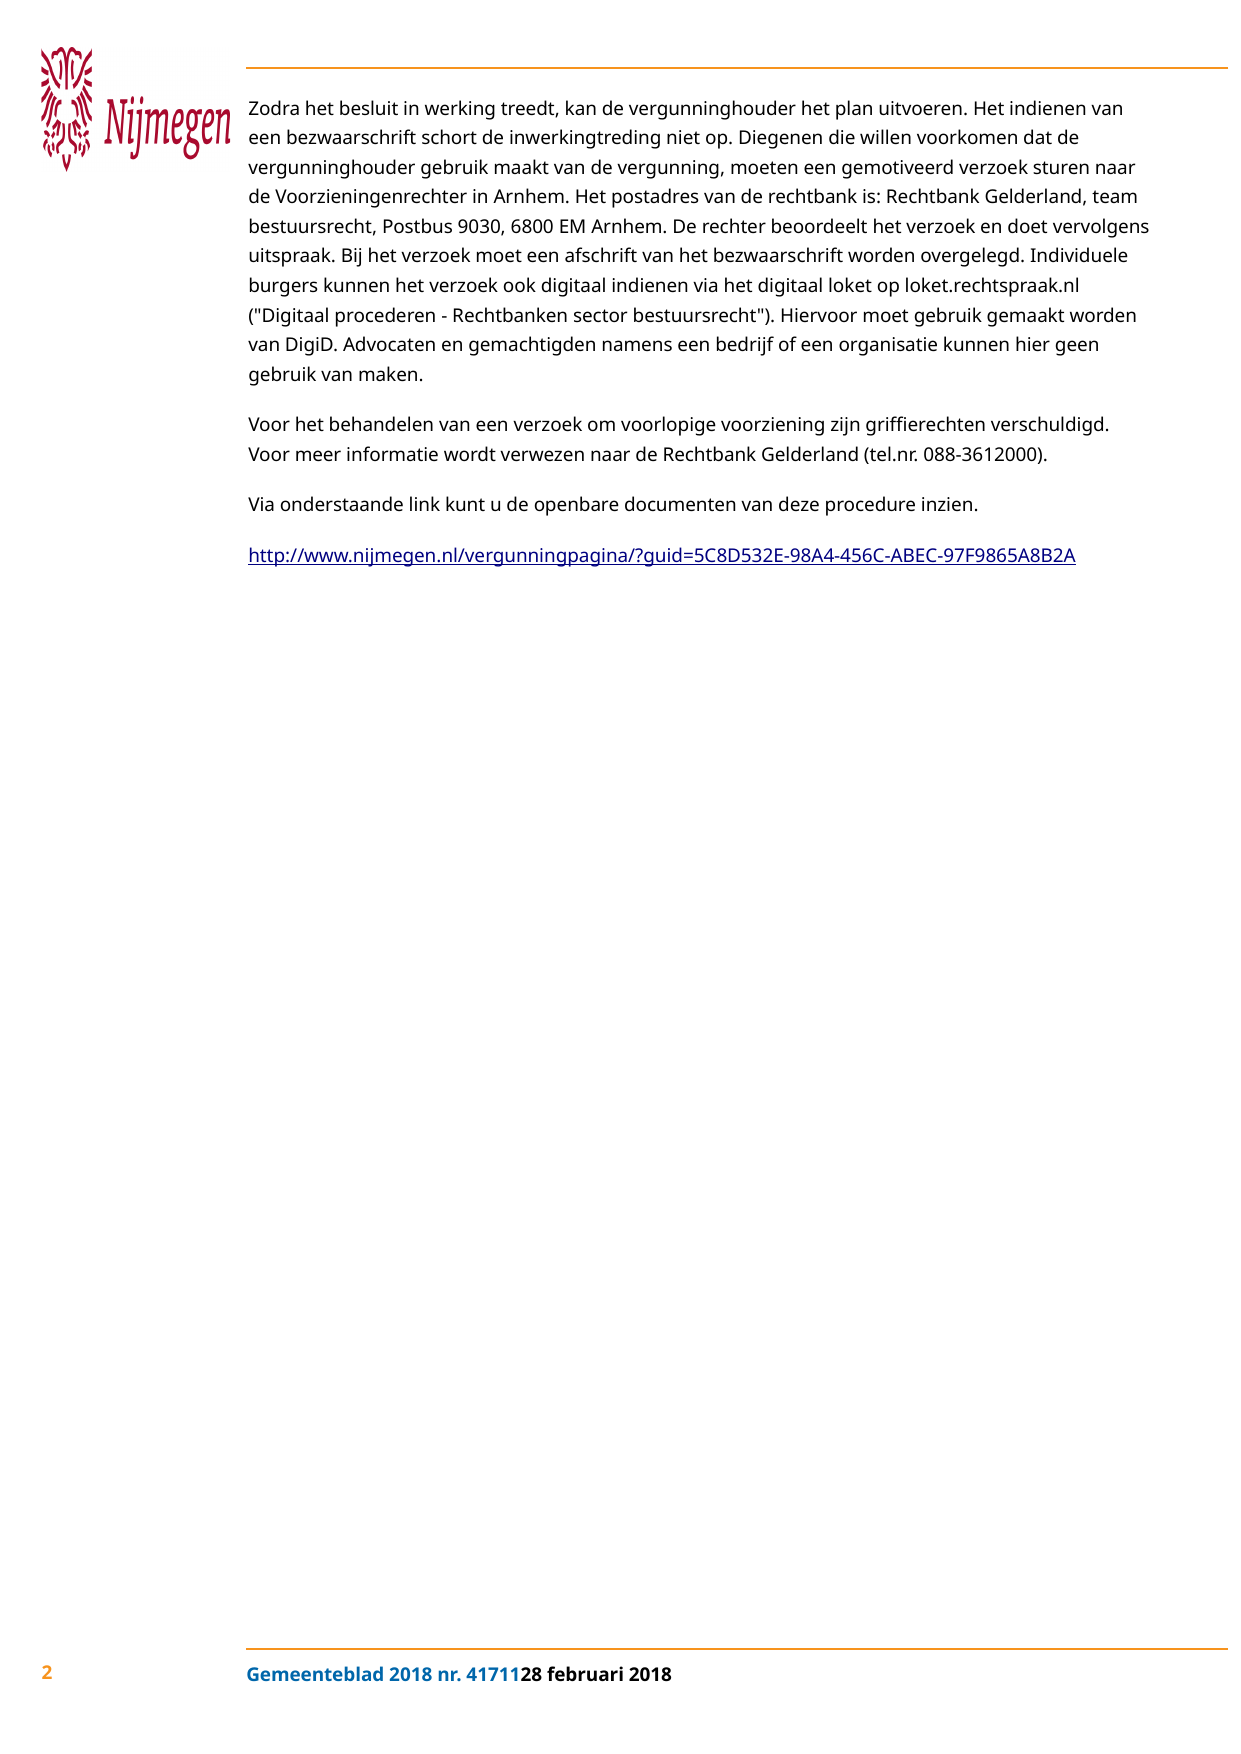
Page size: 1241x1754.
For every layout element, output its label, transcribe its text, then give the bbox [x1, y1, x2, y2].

picture [41, 47, 231, 172]
text Zodra het besluit in werking treedt, kan de vergunninghouder het plan uitvoeren. Het indienen van een bezwaarschrift schort de inwerkingtreding niet op. Diegenen die willen voorkomen dat de vergunninghouder gebruik maakt van de vergunning, moeten een gemotiveerd verzoek sturen naar de Voorzieningenrechter in Arnhem. Het postadres van de rechtbank is: Rechtbank Gelderland, team bestuursrecht, Postbus 9030, 6800 EM Arnhem. De rechter beoordeelt het verzoek en doet vervolgens uitspraak. Bij het verzoek moet een afschrift van het bezwaarschrift worden overgelegd. Individuele burgers kunnen het verzoek ook digitaal indienen via het digitaal loket op loket.rechtspraak.nl ("Digitaal procederen - Rechtbanken sector bestuursrecht"). Hiervoor moet gebruik gemaakt worden van DigiD. Advocaten en gemachtigden namens een bedrijf of een organisatie kunnen hier geen gebruik van maken. [248, 95, 1152, 387]
text http://www.nijmegen.nl/vergunningpagina/?guid=5C8D532E-98A4-456C-ABEC-97F9865A8B2A [248, 542, 1152, 568]
text Voor het behandelen van een verzoek om voorlopige voorziening zijn griffierechten verschuldigd. Voor meer informatie wordt verwezen naar de Rechtbank Gelderland (tel.nr. 088-3612000). [248, 411, 1152, 467]
text Via onderstaande link kunt u de openbare documenten van deze procedure inzien. [248, 491, 1152, 517]
